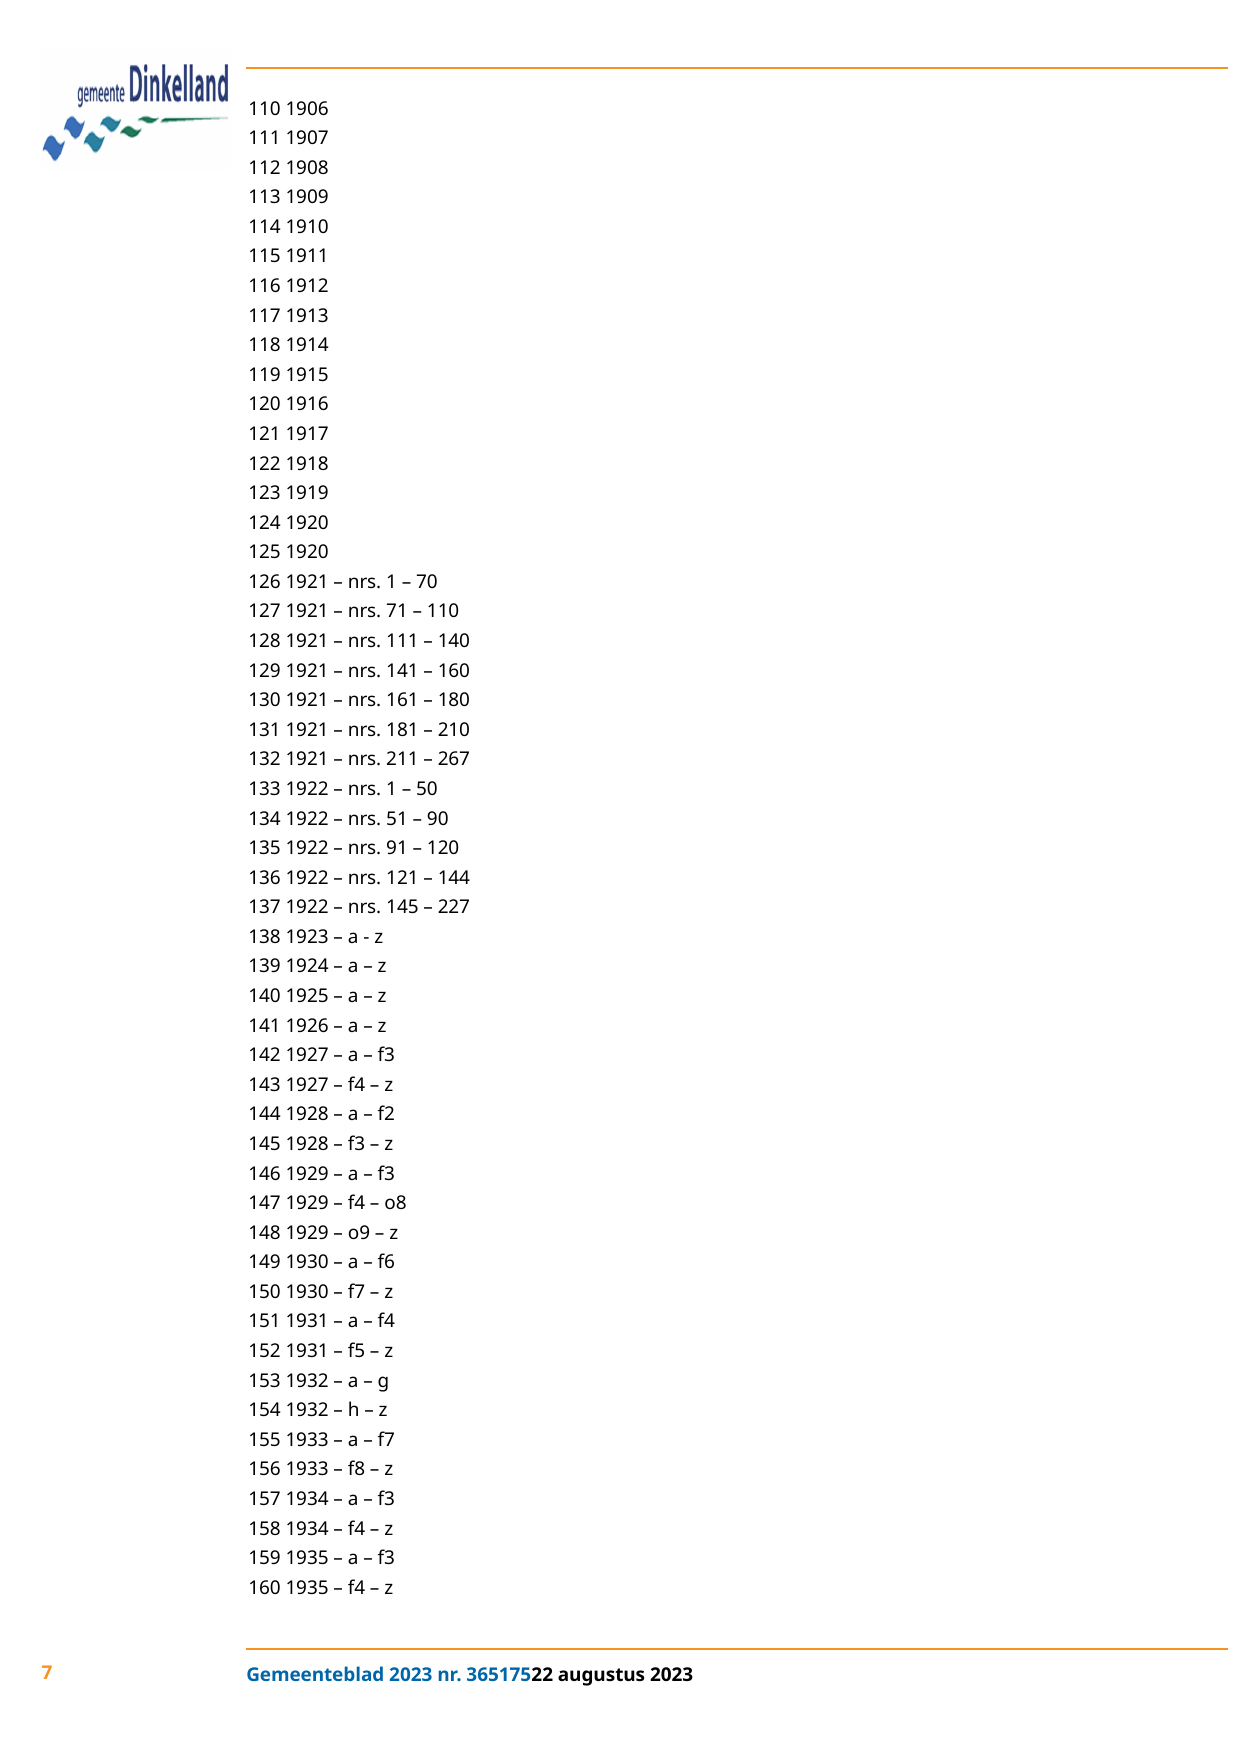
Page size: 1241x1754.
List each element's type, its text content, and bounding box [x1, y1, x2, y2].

text 116 1912 [248, 272, 1152, 298]
text 118 1914 [248, 331, 1152, 357]
text 114 1910 [248, 213, 1152, 239]
text 143 1927 – f4 – z [248, 1071, 1152, 1097]
text 127 1921 – nrs. 71 – 110 [248, 598, 1152, 623]
text 128 1921 – nrs. 111 – 140 [248, 627, 1152, 653]
text 150 1930 – f7 – z [248, 1278, 1152, 1304]
text 119 1915 [248, 361, 1152, 387]
text 146 1929 – a – f3 [248, 1160, 1152, 1186]
text 115 1911 [248, 243, 1152, 268]
text 160 1935 – f4 – z [248, 1574, 1152, 1600]
text 156 1933 – f8 – z [248, 1456, 1152, 1481]
text 153 1932 – a – g [248, 1367, 1152, 1393]
text 124 1920 [248, 509, 1152, 535]
text 148 1929 – o9 – z [248, 1219, 1152, 1245]
text 157 1934 – a – f3 [248, 1485, 1152, 1511]
text 131 1921 – nrs. 181 – 210 [248, 716, 1152, 742]
picture [41, 47, 231, 172]
text 136 1922 – nrs. 121 – 144 [248, 864, 1152, 890]
text 141 1926 – a – z [248, 1012, 1152, 1038]
text 134 1922 – nrs. 51 – 90 [248, 805, 1152, 831]
text 112 1908 [248, 154, 1152, 180]
text 140 1925 – a – z [248, 982, 1152, 1008]
text 137 1922 – nrs. 145 – 227 [248, 893, 1152, 919]
text 133 1922 – nrs. 1 – 50 [248, 775, 1152, 801]
text 158 1934 – f4 – z [248, 1515, 1152, 1541]
text 139 1924 – a – z [248, 953, 1152, 978]
text 147 1929 – f4 – o8 [248, 1189, 1152, 1215]
text 125 1920 [248, 538, 1152, 564]
text 111 1907 [248, 124, 1152, 150]
text 155 1933 – a – f7 [248, 1426, 1152, 1452]
text 151 1931 – a – f4 [248, 1308, 1152, 1333]
text 159 1935 – a – f3 [248, 1544, 1152, 1570]
text 121 1917 [248, 420, 1152, 446]
text 122 1918 [248, 450, 1152, 476]
text 129 1921 – nrs. 141 – 160 [248, 657, 1152, 683]
text 110 1906 [248, 95, 1152, 121]
text 123 1919 [248, 479, 1152, 505]
text 154 1932 – h – z [248, 1396, 1152, 1422]
text 144 1928 – a – f2 [248, 1101, 1152, 1126]
text 113 1909 [248, 183, 1152, 209]
text 132 1921 – nrs. 211 – 267 [248, 746, 1152, 771]
text 142 1927 – a – f3 [248, 1041, 1152, 1067]
text 145 1928 – f3 – z [248, 1130, 1152, 1156]
text 130 1921 – nrs. 161 – 180 [248, 686, 1152, 712]
text 117 1913 [248, 302, 1152, 328]
text 126 1921 – nrs. 1 – 70 [248, 568, 1152, 594]
text 120 1916 [248, 391, 1152, 416]
text 149 1930 – a – f6 [248, 1248, 1152, 1274]
text 138 1923 – a - z [248, 923, 1152, 949]
text 135 1922 – nrs. 91 – 120 [248, 834, 1152, 860]
text 152 1931 – f5 – z [248, 1337, 1152, 1363]
